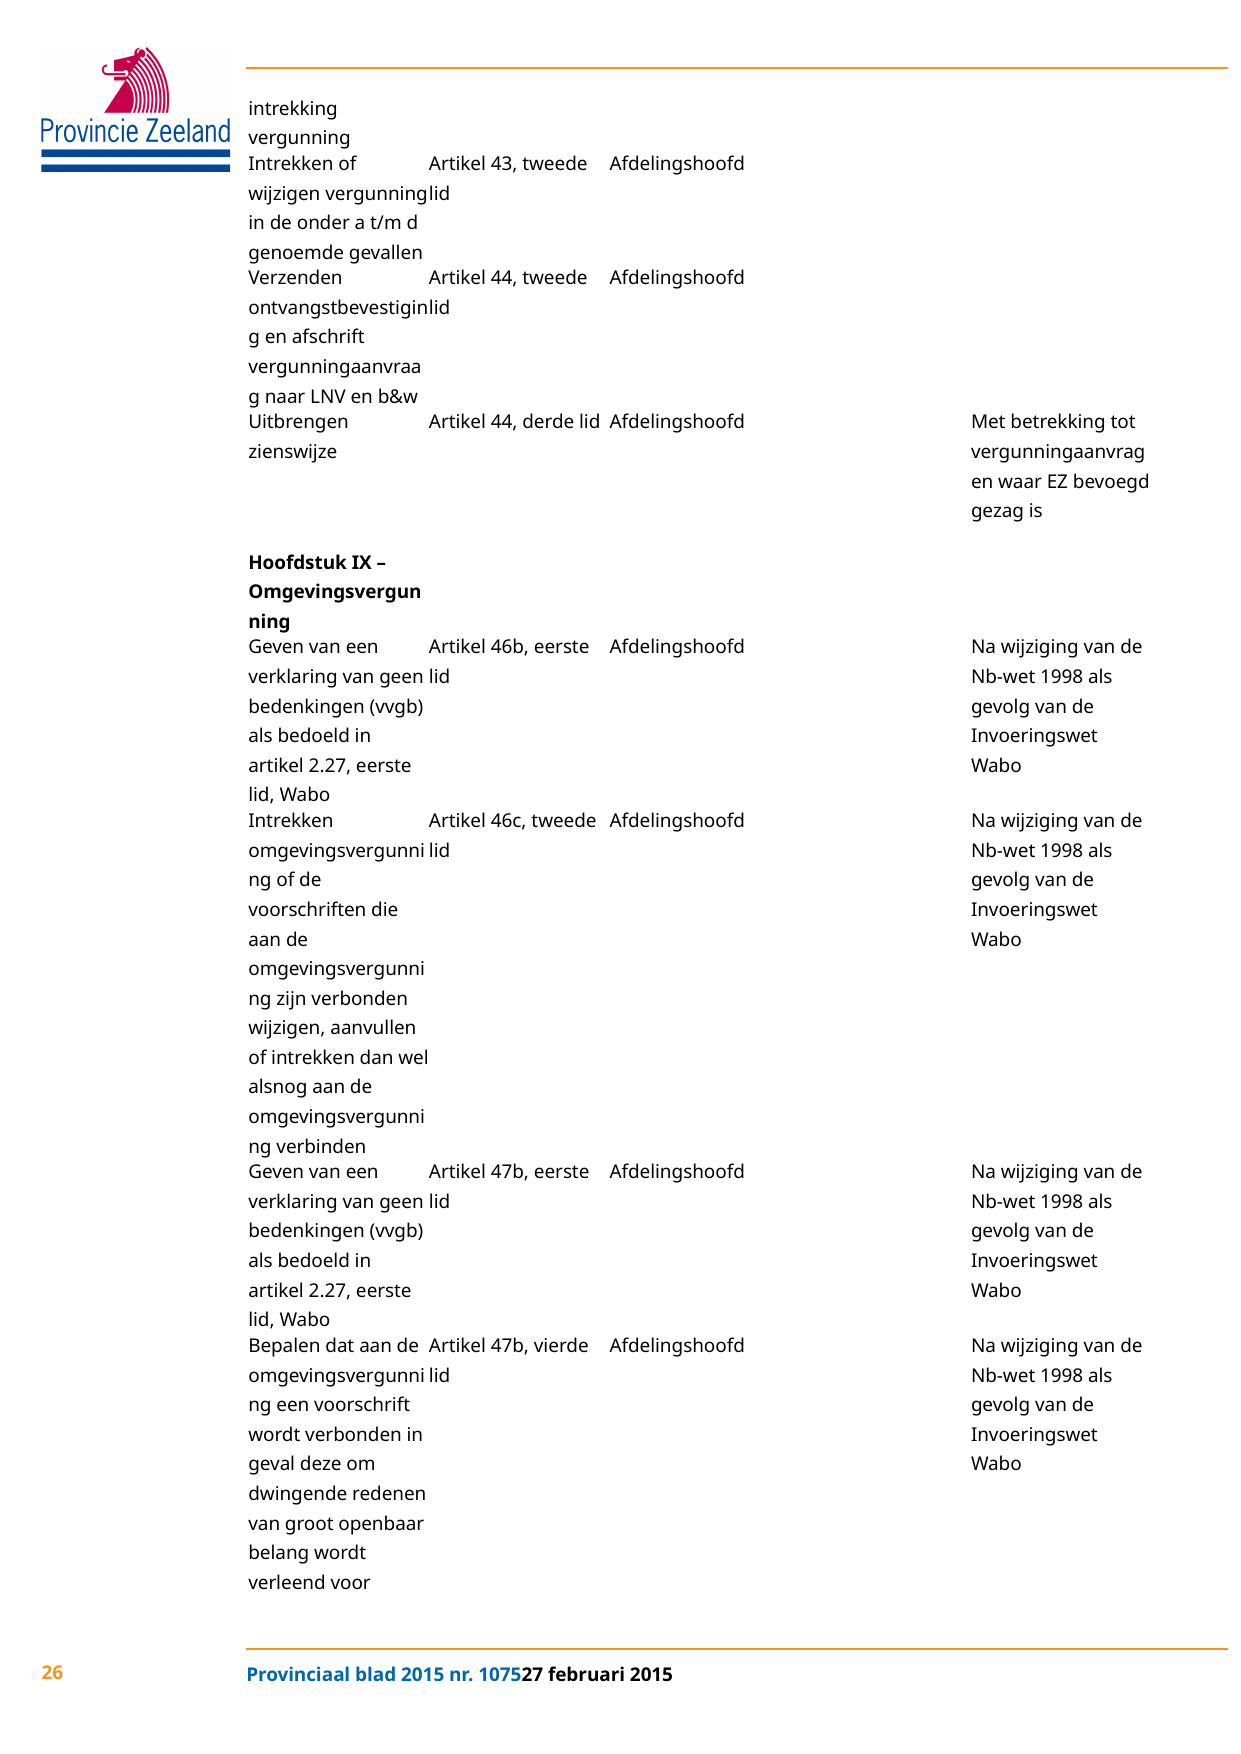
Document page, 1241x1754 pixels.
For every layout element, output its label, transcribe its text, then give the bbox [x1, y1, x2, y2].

table_cell Afdelingshoofd [609, 265, 790, 409]
table_cell [429, 549, 609, 634]
table_cell Artikel 44, tweede lid [429, 265, 609, 409]
table_cell Artikel 46b, eerste lid [429, 634, 609, 807]
table_cell [971, 523, 1152, 549]
table_cell [790, 409, 971, 523]
table_cell Geven van een verklaring van geen bedenkingen (vvgb) als bedoeld in artikel 2.27, eerste lid, Wabo [248, 1159, 429, 1332]
table_cell Afdelingshoofd [609, 1332, 790, 1594]
table_cell Na wijziging van de Nb-wet 1998 als gevolg van de Invoeringswet Wabo [971, 1159, 1152, 1332]
table_cell intrekking vergunning [248, 95, 429, 150]
table_cell Afdelingshoofd [609, 808, 790, 1158]
table_cell [971, 549, 1152, 634]
table_cell [790, 808, 971, 1158]
table_cell [790, 523, 971, 549]
table_cell Artikel 44, derde lid [429, 409, 609, 523]
table_cell [609, 549, 790, 634]
table_cell Afdelingshoofd [609, 150, 790, 264]
table_cell Intrekken omgevingsvergunning of de voorschriften die aan de omgevingsvergunning zijn verbonden wijzigen, aanvullen of intrekken dan wel alsnog aan de omgevingsvergunning verbinden [248, 808, 429, 1158]
table_cell Na wijziging van de Nb-wet 1998 als gevolg van de Invoeringswet Wabo [971, 808, 1152, 1158]
picture [41, 47, 231, 172]
table_cell [790, 1159, 971, 1332]
table_cell Afdelingshoofd [609, 409, 790, 523]
table_cell Verzenden ontvangstbevestiging en afschrift vergunningaanvraag naar LNV en b&w [248, 265, 429, 409]
table_cell [429, 523, 609, 549]
table_cell Artikel 43, tweede lid [429, 150, 609, 264]
table_cell Afdelingshoofd [609, 634, 790, 807]
table_cell Na wijziging van de Nb-wet 1998 als gevolg van de Invoeringswet Wabo [971, 634, 1152, 807]
table_cell [429, 95, 609, 150]
table_cell Artikel 46c, tweede lid [429, 808, 609, 1158]
table_cell [790, 1332, 971, 1594]
table_cell Afdelingshoofd [609, 1159, 790, 1332]
table_cell Artikel 47b, eerste lid [429, 1159, 609, 1332]
table_cell Hoofdstuk IX – Omgevingsvergunning [248, 549, 429, 634]
table_cell [609, 523, 790, 549]
table_cell Bepalen dat aan de omgevingsvergunning een voorschrift wordt verbonden in geval deze om dwingende redenen van groot openbaar belang wordt verleend voor [248, 1332, 429, 1594]
table_cell [790, 549, 971, 634]
table_cell Uitbrengen zienswijze [248, 409, 429, 523]
table_cell [790, 95, 971, 150]
table_cell [790, 265, 971, 409]
table_cell Artikel 47b, vierde lid [429, 1332, 609, 1594]
table_cell [971, 95, 1152, 150]
table_cell Na wijziging van de Nb-wet 1998 als gevolg van de Invoeringswet Wabo [971, 1332, 1152, 1594]
table_cell [790, 634, 971, 807]
table_cell Geven van een verklaring van geen bedenkingen (vvgb) als bedoeld in artikel 2.27, eerste lid, Wabo [248, 634, 429, 807]
table_cell [971, 265, 1152, 409]
table_cell [609, 95, 790, 150]
table_cell [248, 523, 429, 549]
table_cell [790, 150, 971, 264]
table_cell Met betrekking tot vergunningaanvragen waar EZ bevoegd gezag is [971, 409, 1152, 523]
table_cell Intrekken of wijzigen vergunning in de onder a t/m d genoemde gevallen [248, 150, 429, 264]
table_cell [971, 150, 1152, 264]
